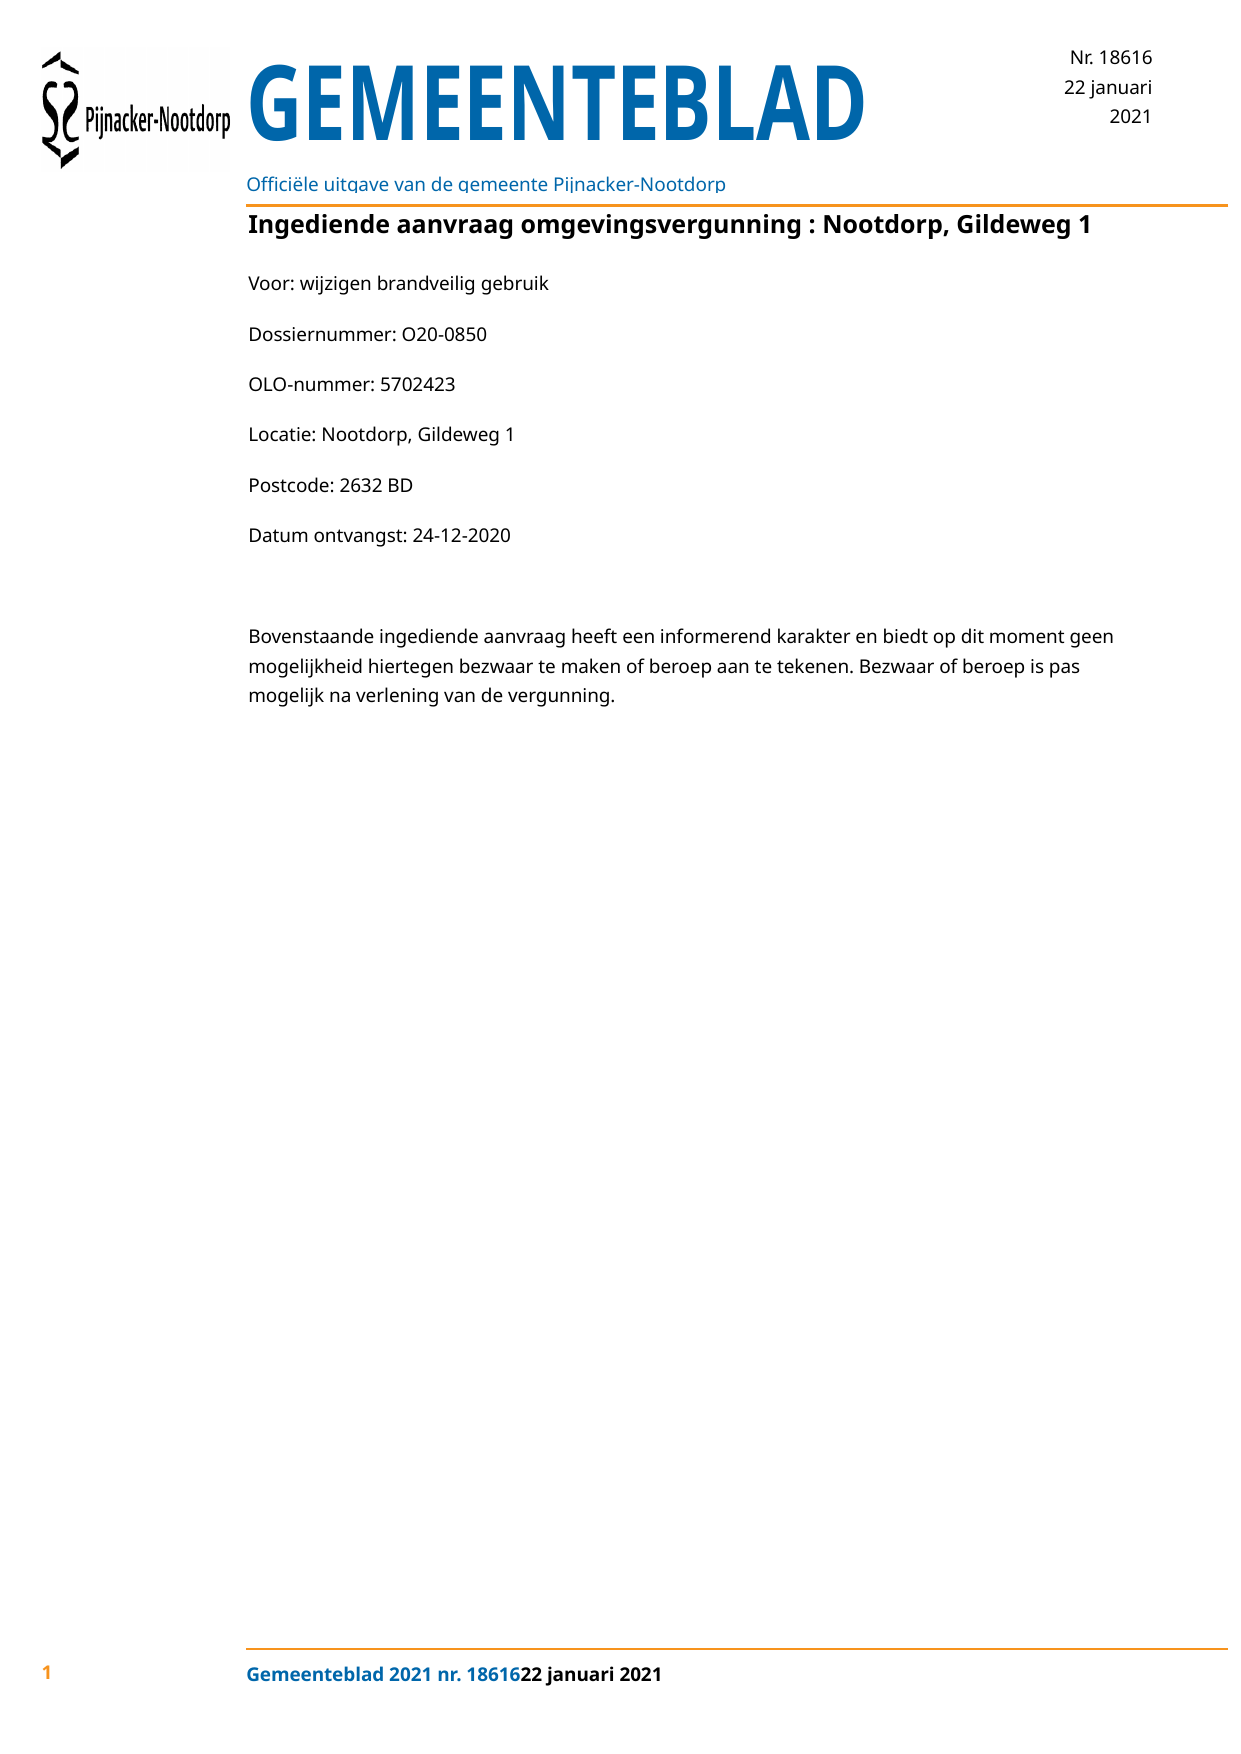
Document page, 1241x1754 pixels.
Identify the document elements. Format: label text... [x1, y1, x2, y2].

text Voor: wijzigen brandveilig gebruik [248, 270, 1152, 296]
text Dossiernummer: O20-0850 [248, 321, 1152, 346]
text Bovenstaande ingediende aanvraag heeft een informerend karakter en biedt op dit moment geen mogelijkheid hiertegen bezwaar te maken of beroep aan te tekenen. Bezwaar of beroep is pas mogelijk na verlening van de vergunning. [248, 623, 1152, 708]
text Locatie: Nootdorp, Gildeweg 1 [248, 422, 1152, 447]
text Datum ontvangst: 24-12-2020 [248, 522, 1152, 548]
picture [41, 47, 231, 172]
text Postcode: 2632 BD [248, 472, 1152, 498]
text Ingediende aanvraag omgevingsvergunning : Nootdorp, Gildeweg 1 [248, 207, 1152, 241]
text OLO-nummer: 5702423 [248, 371, 1152, 397]
